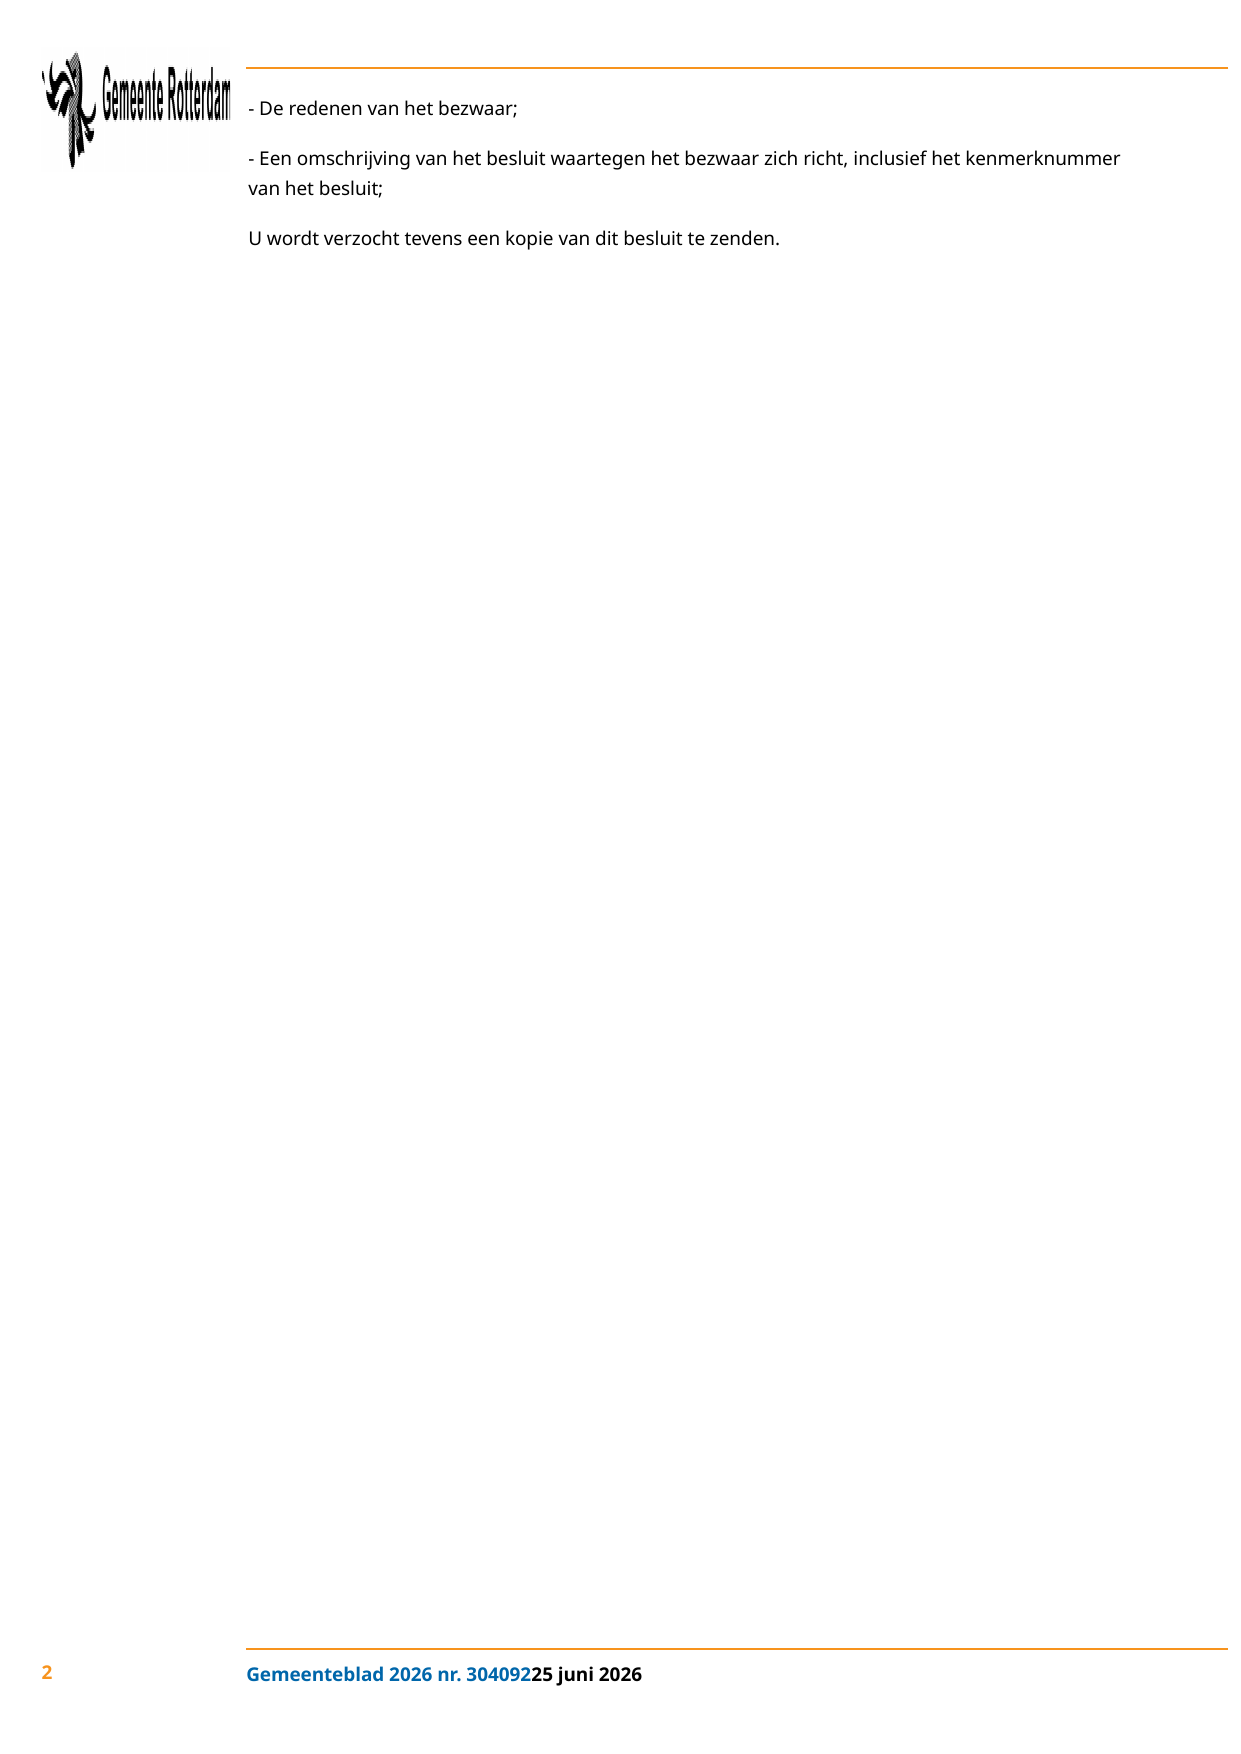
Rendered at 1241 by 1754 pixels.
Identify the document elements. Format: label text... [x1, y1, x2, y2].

text - Een omschrijving van het besluit waartegen het bezwaar zich richt, inclusief het kenmerknummer van het besluit; [248, 145, 1152, 201]
text - De redenen van het bezwaar; [248, 95, 1152, 121]
text U wordt verzocht tevens een kopie van dit besluit te zenden. [248, 225, 1152, 251]
picture [41, 47, 231, 172]
